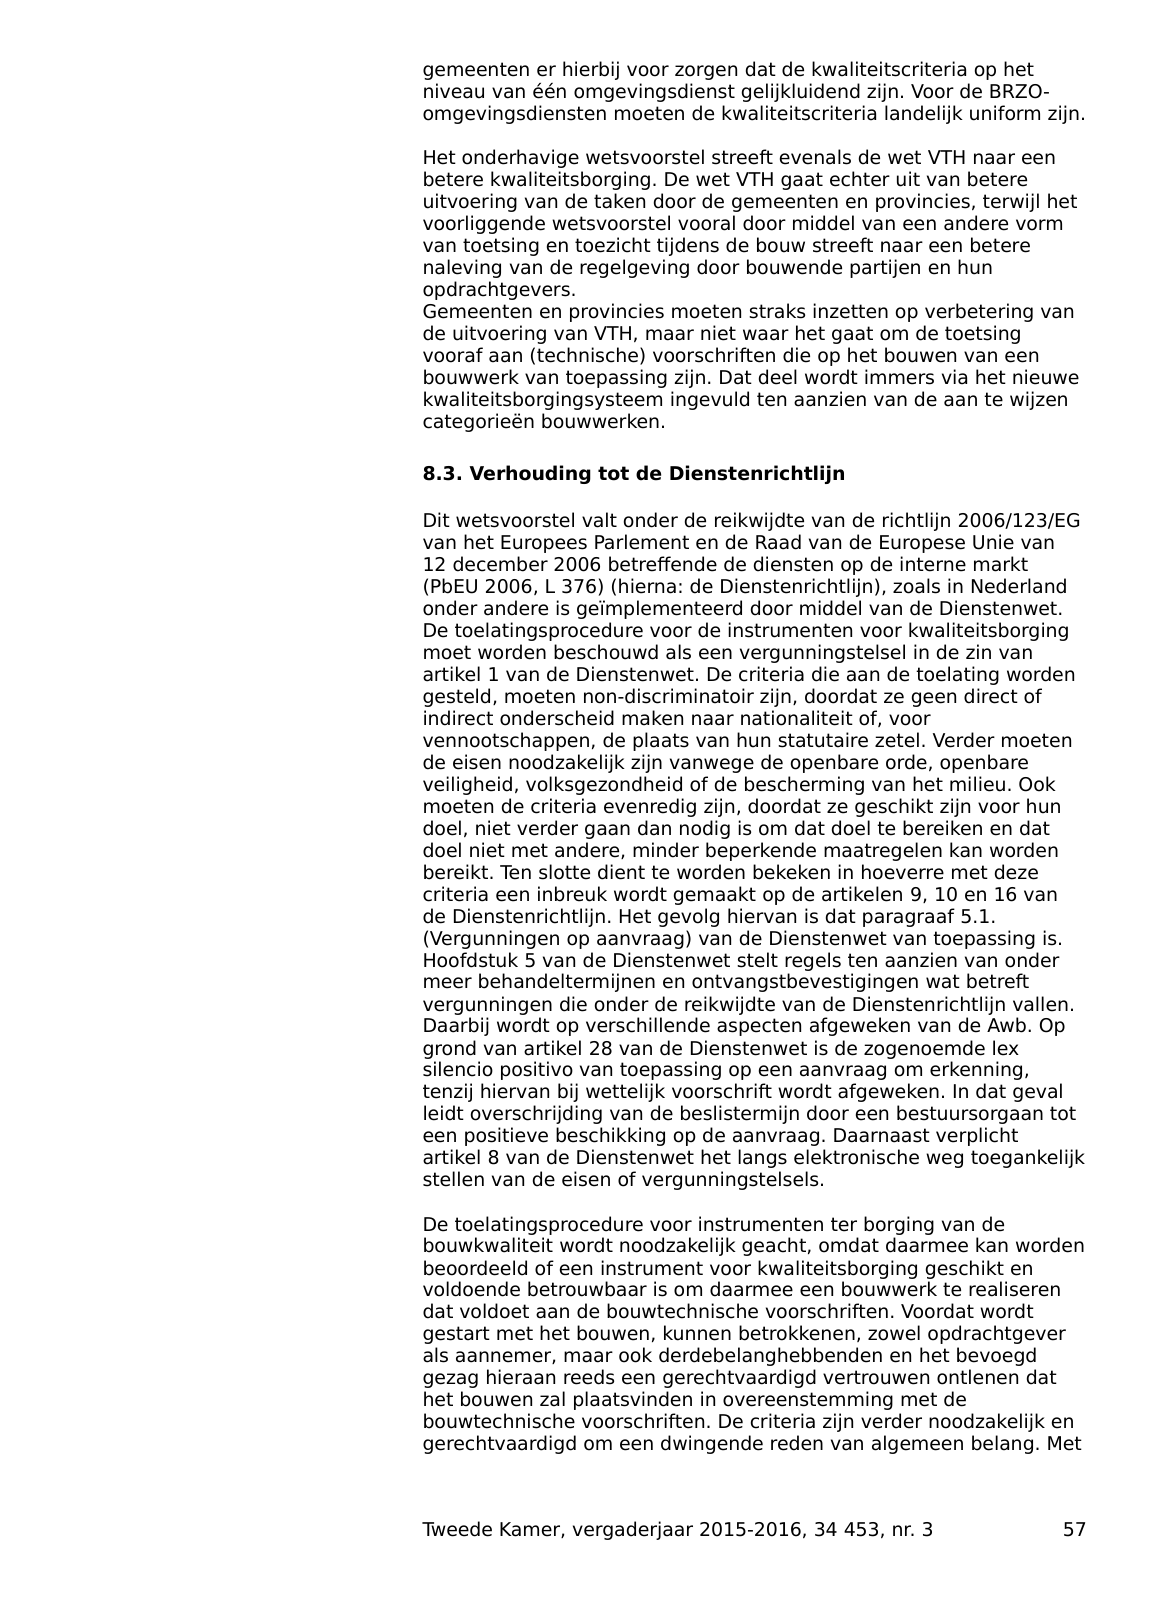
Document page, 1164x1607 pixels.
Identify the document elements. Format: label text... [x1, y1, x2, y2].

text De toelatingsprocedure voor instrumenten ter borging van de bouwkwaliteit wordt noodzakelijk geacht, omdat daarmee kan worden beoordeeld of een instrument voor kwaliteitsborging geschikt en voldoende betrouwbaar is om daarmee een bouwwerk te realiseren dat voldoet aan de bouwtechnische voorschriften. Voordat wordt gestart met het bouwen, kunnen betrokkenen, zowel opdrachtgever als aannemer, maar ook derdebelanghebbenden en het bevoegd gezag hieraan reeds een gerechtvaardigd vertrouwen ontlenen dat het bouwen zal plaatsvinden in overeenstemming met de bouwtechnische voorschriften. De criteria zijn verder noodzakelijk en gerechtvaardigd om een dwingende reden van algemeen belang. Met [422, 1213, 1087, 1455]
subtitle 8.3. Verhouding tot de Dienstenrichtlijn [422, 463, 1087, 485]
text Gemeenten en provincies moeten straks inzetten op verbetering van de uitvoering van VTH, maar niet waar het gaat om de toetsing vooraf aan (technische) voorschriften die op het bouwen van een bouwwerk van toepassing zijn. Dat deel wordt immers via het nieuwe kwaliteitsborgingsysteem ingevuld ten aanzien van de aan te wijzen categorieën bouwwerken. [422, 301, 1087, 433]
text gemeenten er hierbij voor zorgen dat de kwaliteitscriteria op het niveau van één omgevingsdienst gelijkluidend zijn. Voor de BRZO-omgevingsdiensten moeten de kwaliteitscriteria landelijk uniform zijn. [422, 59, 1087, 125]
text Het onderhavige wetsvoorstel streeft evenals de wet VTH naar een betere kwaliteitsborging. De wet VTH gaat echter uit van betere uitvoering van de taken door de gemeenten en provincies, terwijl het voorliggende wetsvoorstel vooral door middel van een andere vorm van toetsing en toezicht tijdens de bouw streeft naar een betere naleving van de regelgeving door bouwende partijen en hun opdrachtgevers. [422, 147, 1087, 301]
text Dit wetsvoorstel valt onder de reikwijdte van de richtlijn 2006/123/EG van het Europees Parlement en de Raad van de Europese Unie van 12 december 2006 betreffende de diensten op de interne markt (PbEU 2006, L 376) (hierna: de Dienstenrichtlijn), zoals in Nederland onder andere is geïmplementeerd door middel van de Dienstenwet. De toelatingsprocedure voor de instrumenten voor kwaliteitsborging moet worden beschouwd als een vergunningstelsel in de zin van artikel 1 van de Dienstenwet. De criteria die aan de toelating worden gesteld, moeten non-discriminatoir zijn, doordat ze geen direct of indirect onderscheid maken naar nationaliteit of, voor vennootschappen, de plaats van hun statutaire zetel. Verder moeten de eisen noodzakelijk zijn vanwege de openbare orde, openbare veiligheid, volksgezondheid of de bescherming van het milieu. Ook moeten de criteria evenredig zijn, doordat ze geschikt zijn voor hun doel, niet verder gaan dan nodig is om dat doel te bereiken en dat doel niet met andere, minder beperkende maatregelen kan worden bereikt. Ten slotte dient te worden bekeken in hoeverre met deze criteria een inbreuk wordt gemaakt op de artikelen 9, 10 en 16 van de Dienstenrichtlijn. Het gevolg hiervan is dat paragraaf 5.1. (Vergunningen op aanvraag) van de Dienstenwet van toepassing is. Hoofdstuk 5 van de Dienstenwet stelt regels ten aanzien van onder meer behandeltermijnen en ontvangstbevestigingen wat betreft vergunningen die onder de reikwijdte van de Dienstenrichtlijn vallen. Daarbij wordt op verschillende aspecten afgeweken van de Awb. Op grond van artikel 28 van de Dienstenwet is de zogenoemde lex silencio positivo van toepassing op een aanvraag om erkenning, tenzij hiervan bij wettelijk voorschrift wordt afgeweken. In dat geval leidt overschrijding van de beslistermijn door een bestuursorgaan tot een positieve beschikking op de aanvraag. Daarnaast verplicht artikel 8 van de Dienstenwet het langs elektronische weg toegankelijk stellen van de eisen of vergunningstelsels. [422, 510, 1087, 1191]
